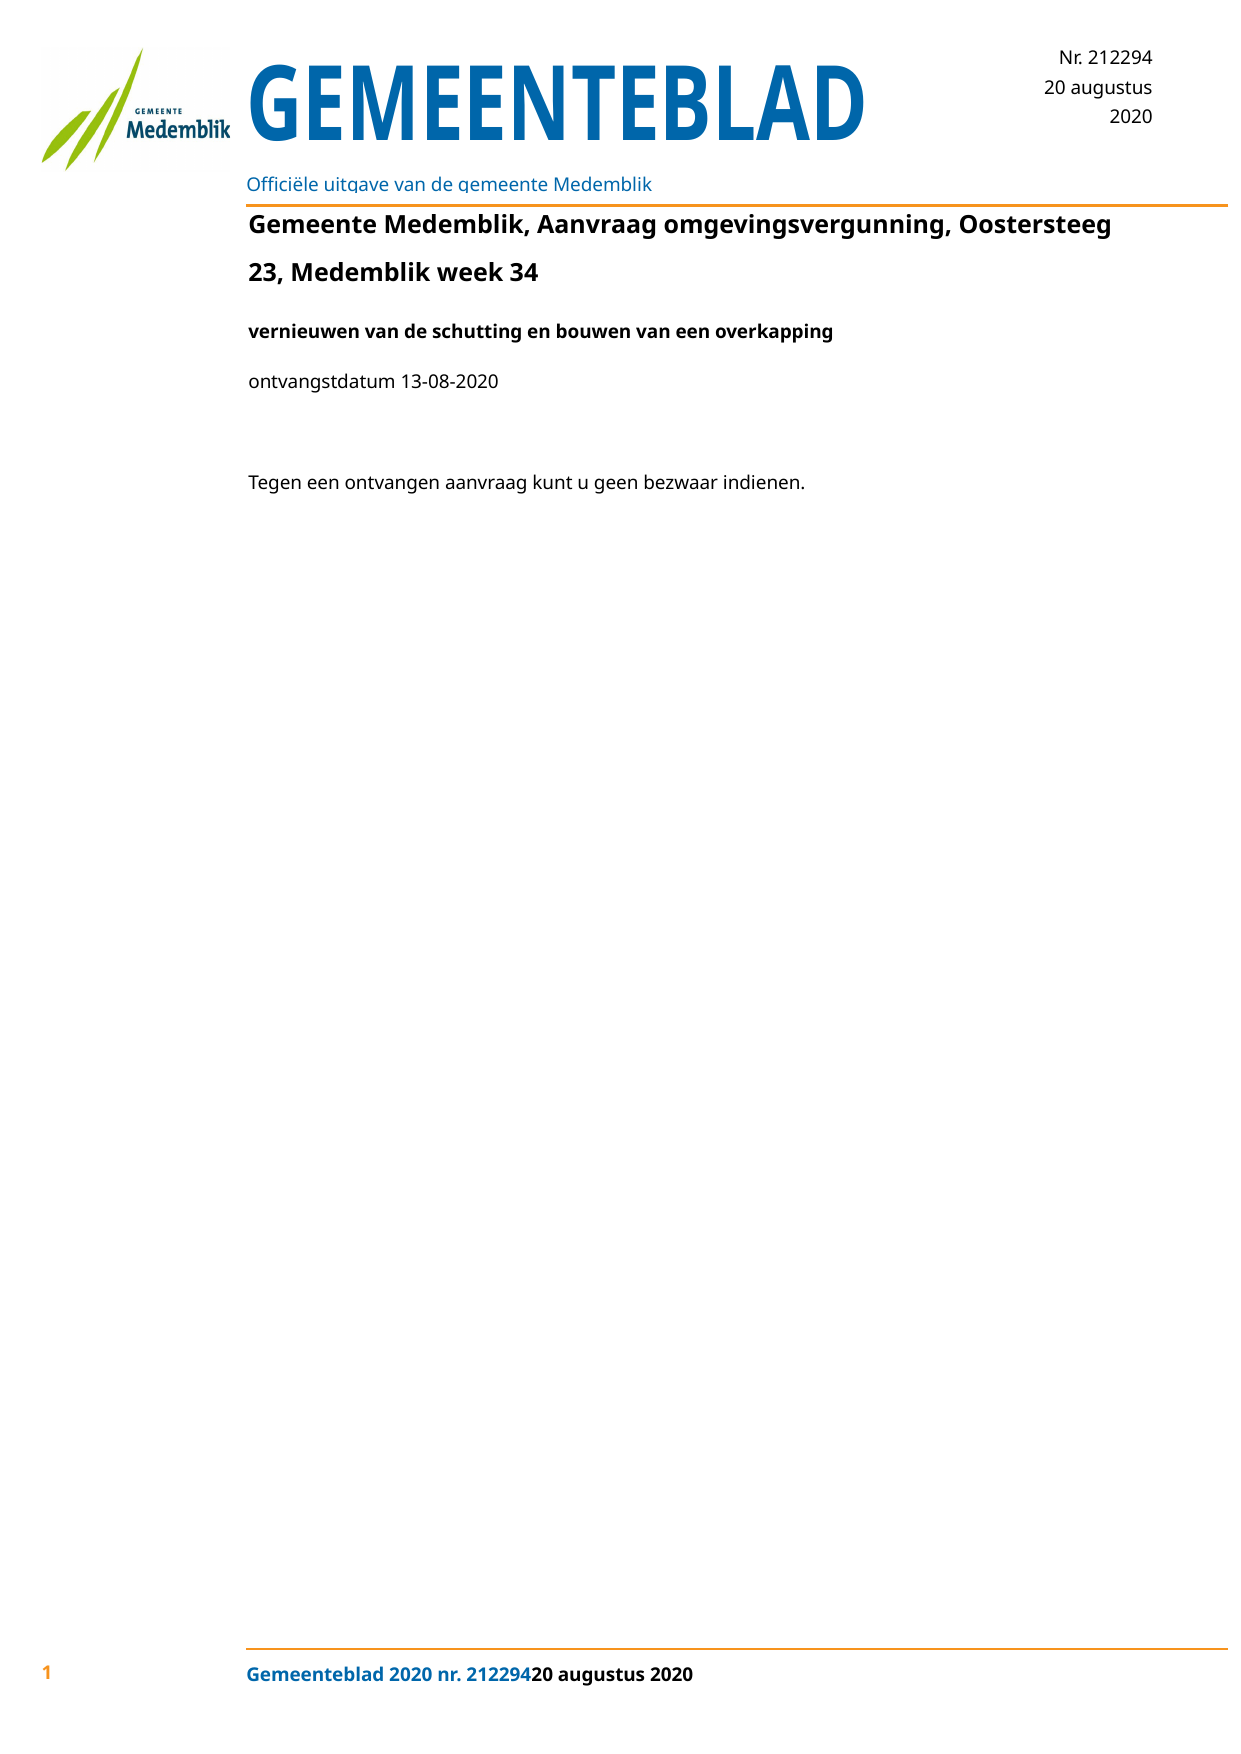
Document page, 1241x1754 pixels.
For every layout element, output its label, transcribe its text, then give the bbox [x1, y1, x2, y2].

text ontvangstdatum 13-08-2020 [248, 368, 1152, 394]
text vernieuwen van de schutting en bouwen van een overkapping [248, 318, 1152, 344]
picture [41, 47, 231, 172]
text Tegen een ontvangen aanvraag kunt u geen bezwaar indienen. [248, 469, 1152, 495]
text Gemeente Medemblik, Aanvraag omgevingsvergunning, Oostersteeg 23, Medemblik week 34 [248, 207, 1152, 288]
